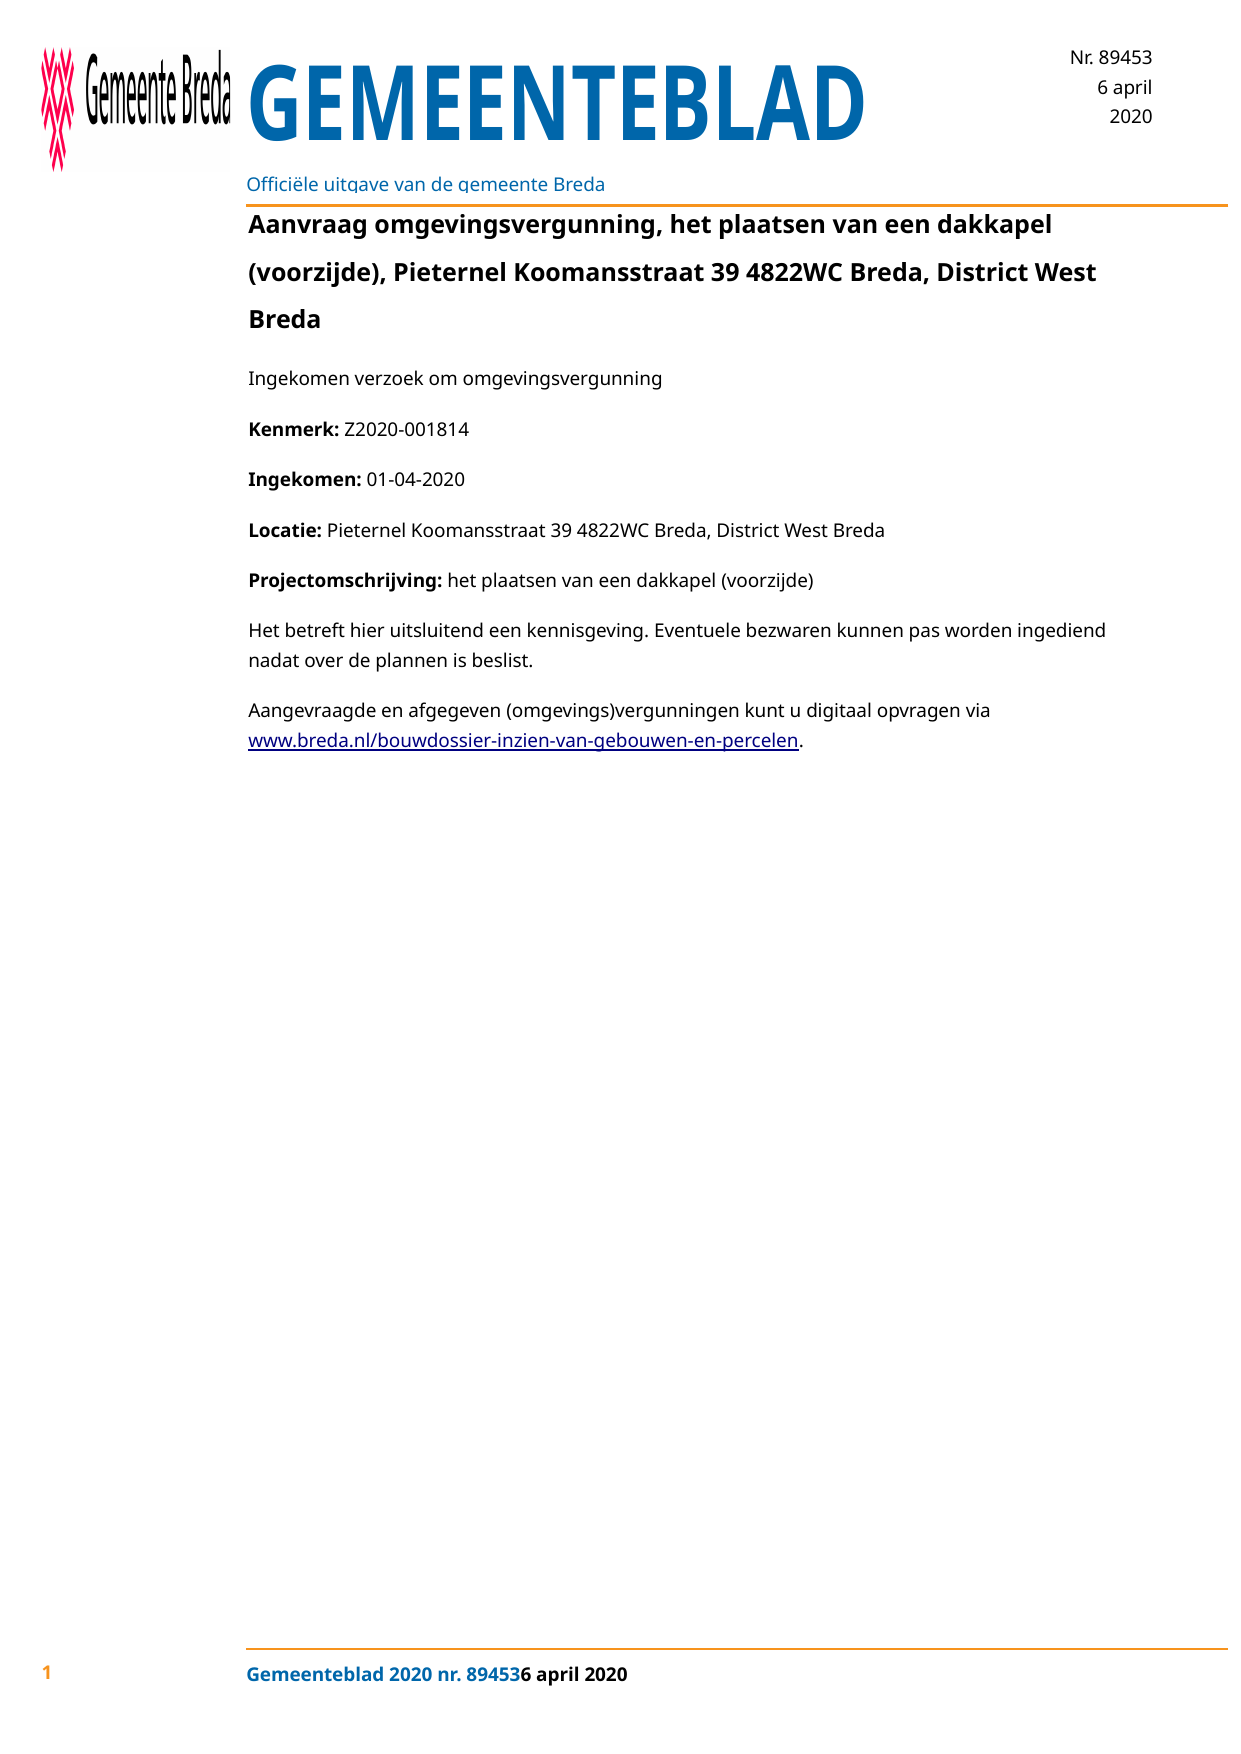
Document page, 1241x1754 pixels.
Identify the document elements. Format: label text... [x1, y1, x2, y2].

text Aanvraag omgevingsvergunning, het plaatsen van een dakkapel (voorzijde), Pieternel Koomansstraat 39 4822WC Breda, District West Breda [248, 207, 1152, 336]
text Ingekomen verzoek om omgevingsvergunning [248, 366, 1152, 391]
text Ingekomen: 01-04-2020 [248, 466, 1152, 492]
text Projectomschrijving: het plaatsen van een dakkapel (voorzijde) [248, 567, 1152, 593]
text Het betreft hier uitsluitend een kennisgeving. Eventuele bezwaren kunnen pas worden ingediend nadat over de plannen is beslist. [248, 618, 1152, 673]
picture [41, 47, 231, 172]
text Kenmerk: Z2020-001814 [248, 416, 1152, 442]
text Aangevraagde en afgegeven (omgevings)vergunningen kunt u digitaal opvragen via www.breda.nl/bouwdossier-inzien-van-gebouwen-en-percelen. [248, 698, 1152, 753]
text Locatie: Pieternel Koomansstraat 39 4822WC Breda, District West Breda [248, 517, 1152, 542]
